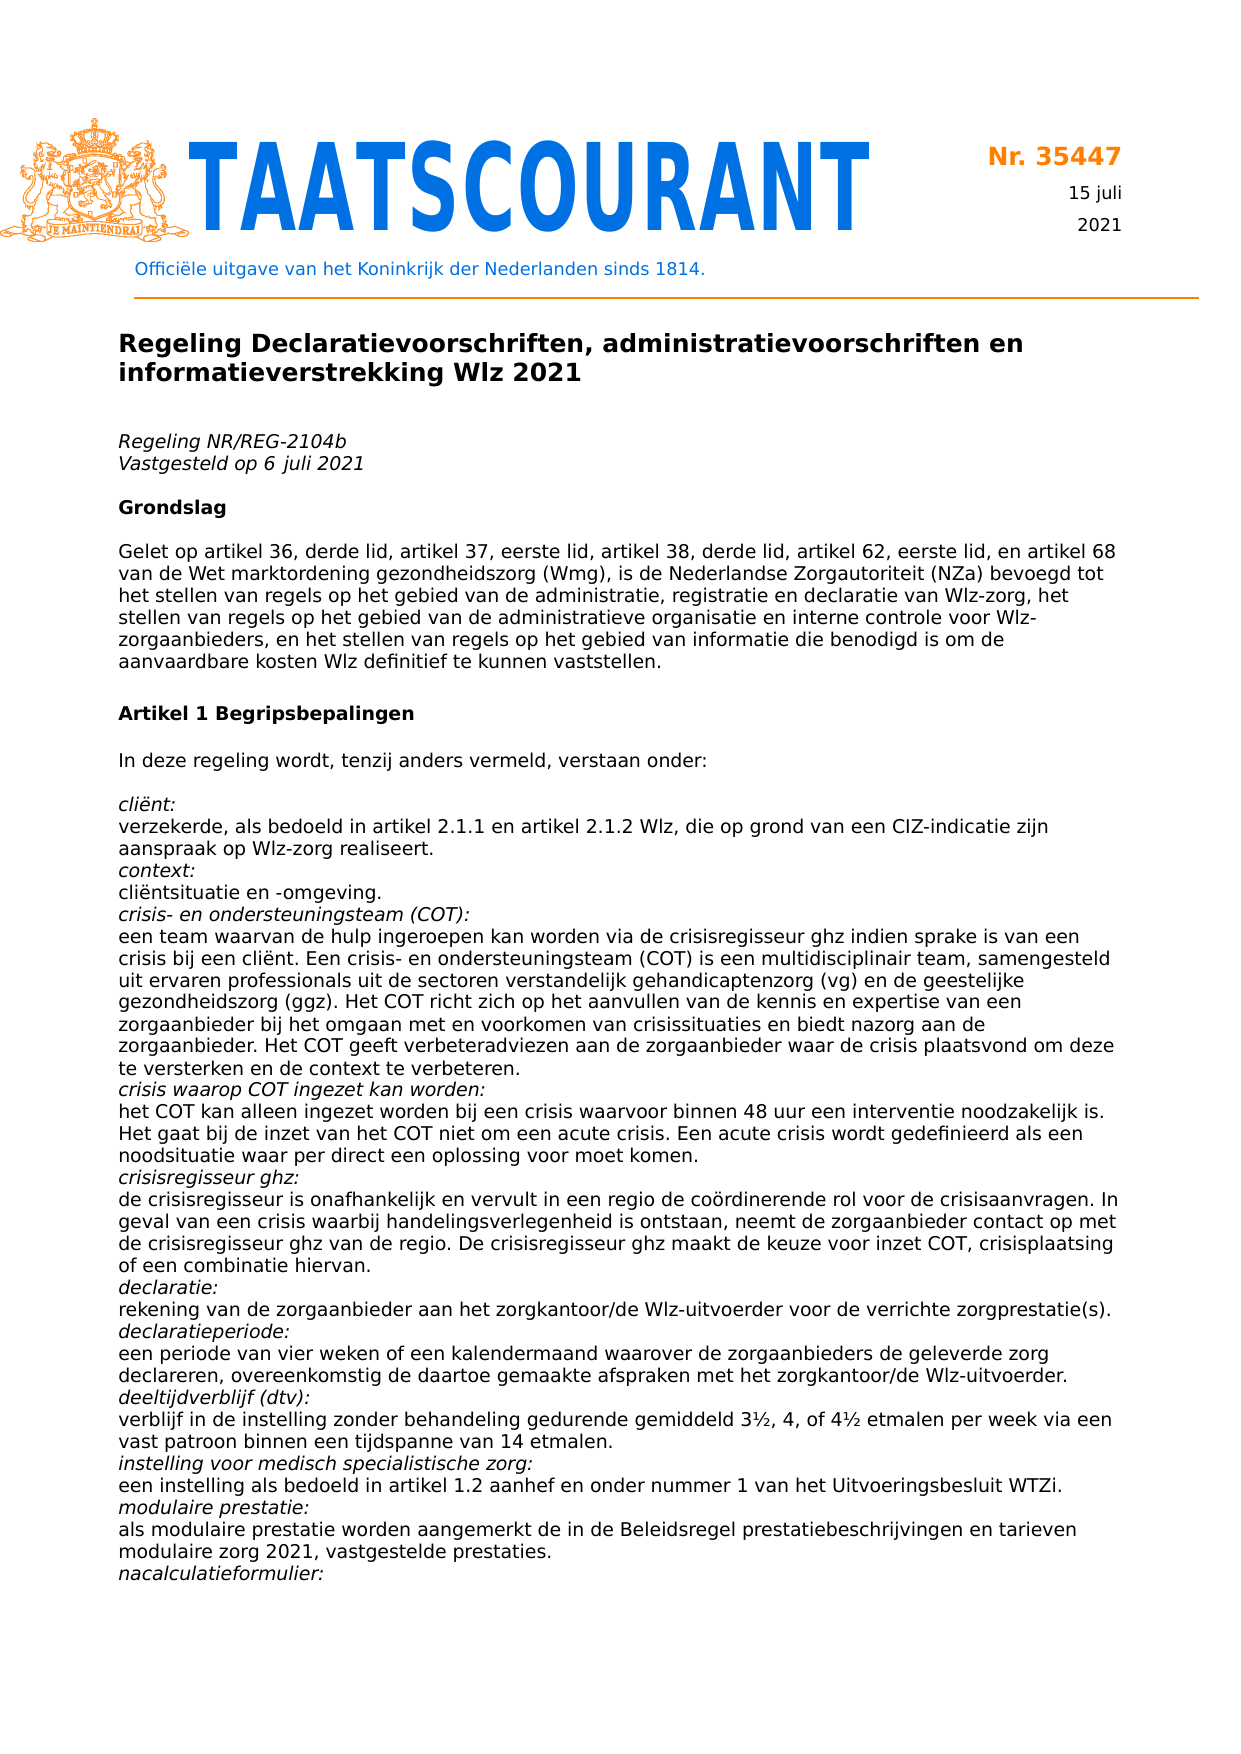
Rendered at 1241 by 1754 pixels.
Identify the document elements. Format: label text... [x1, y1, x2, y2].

table_header STAATSCOURANT [134, 118, 939, 259]
subtitle Grondslag [118, 497, 1122, 519]
table_header Nr. 35447 [939, 118, 1199, 177]
text Regeling NR/REG-2104b [118, 431, 1122, 453]
text een team waarvan de hulp ingeroepen kan worden via de crisisregisseur ghz indien sprake is van een crisis bij een cliënt. Een crisis- en ondersteuningsteam (COT) is een multidisciplinair team, samengesteld uit ervaren professionals uit de sectoren verstandelijk gehandicaptenzorg (vg) en de geestelijke gezondheidszorg (ggz). Het COT richt zich op het aanvullen van de kennis en expertise van een zorgaanbieder bij het omgaan met en voorkomen van crisissituaties en biedt nazorg aan de zorgaanbieder. Het COT geeft verbeteradviezen aan de zorgaanbieder waar de crisis plaatsvond om deze te versterken en de context te verbeteren. [118, 926, 1122, 1079]
table_header [0, 242, 134, 297]
subtitle Regeling Declaratievoorschriften, administratievoorschriften en informatieverstrekking Wlz 2021 [118, 329, 1122, 387]
text rekening van de zorgaanbieder aan het zorgkantoor/de Wlz-uitvoerder voor de verrichte zorgprestatie(s). [118, 1299, 1122, 1321]
subtitle Artikel 1 Begripsbepalingen [118, 703, 1122, 725]
text declaratie: [118, 1277, 1122, 1299]
text crisis- en ondersteuningsteam (COT): [118, 903, 1122, 926]
text In deze regeling wordt, tenzij anders vermeld, verstaan onder: [118, 750, 1122, 772]
text het COT kan alleen ingezet worden bij een crisis waarvoor binnen 48 uur een interventie noodzakelijk is. Het gaat bij de inzet van het COT niet om een acute crisis. Een acute crisis wordt gedefinieerd als een noodsituatie waar per direct een oplossing voor moet komen. [118, 1101, 1122, 1167]
text crisis waarop COT ingezet kan worden: [118, 1079, 1122, 1101]
text declaratieperiode: [118, 1321, 1122, 1343]
text context: [118, 859, 1122, 882]
table_cell 15 juli [939, 177, 1199, 209]
text modulaire prestatie: [118, 1497, 1122, 1519]
text cliënt: [118, 794, 1122, 816]
text de crisisregisseur is onafhankelijk en vervult in een regio de coördinerende rol voor de crisisaanvragen. In geval van een crisis waarbij handelingsverlegenheid is ontstaan, neemt de zorgaanbieder contact op met de crisisregisseur ghz van de regio. De crisisregisseur ghz maakt de keuze voor inzet COT, crisisplaatsing of een combinatie hiervan. [118, 1189, 1122, 1277]
table_cell Officiële uitgave van het Koninkrijk der Nederlanden sinds 1814. [134, 259, 1199, 297]
table_cell 2021 [939, 209, 1199, 259]
text verzekerde, als bedoeld in artikel 2.1.1 en artikel 2.1.2 Wlz, die op grond van een CIZ-indicatie zijn aanspraak op Wlz-zorg realiseert. [118, 816, 1122, 859]
text een instelling als bedoeld in artikel 1.2 aanhef en onder nummer 1 van het Uitvoeringsbesluit WTZi. [118, 1475, 1122, 1497]
text crisisregisseur ghz: [118, 1167, 1122, 1189]
text Vastgesteld op 6 juli 2021 [118, 453, 1122, 475]
text verblijf in de instelling zonder behandeling gedurende gemiddeld 3½, 4, of 4½ etmalen per week via een vast patroon binnen een tijdspanne van 14 etmalen. [118, 1409, 1122, 1453]
text een periode van vier weken of een kalendermaand waarover de zorgaanbieders de geleverde zorg declareren, overeenkomstig de daartoe gemaakte afspraken met het zorgkantoor/de Wlz-uitvoerder. [118, 1343, 1122, 1387]
text deeltijdverblijf (dtv): [118, 1387, 1122, 1409]
text Gelet op artikel 36, derde lid, artikel 37, eerste lid, artikel 38, derde lid, artikel 62, eerste lid, en artikel 68 van de Wet marktordening gezondheidszorg (Wmg), is de Nederlandse Zorgautoriteit (NZa) bevoegd tot het stellen van regels op het gebied van de administratie, registratie en declaratie van Wlz-zorg, het stellen van regels op het gebied van de administratieve organisatie en interne controle voor Wlz-zorgaanbieders, en het stellen van regels op het gebied van informatie die benodigd is om de aanvaardbare kosten Wlz definitief te kunnen vaststellen. [118, 541, 1122, 673]
text cliëntsituatie en -omgeving. [118, 882, 1122, 903]
text nacalculatieformulier: [118, 1563, 1122, 1585]
text als modulaire prestatie worden aangemerkt de in de Beleidsregel prestatiebeschrijvingen en tarieven modulaire zorg 2021, vastgestelde prestaties. [118, 1519, 1122, 1563]
picture [0, 118, 189, 242]
text instelling voor medisch specialistische zorg: [118, 1453, 1122, 1475]
